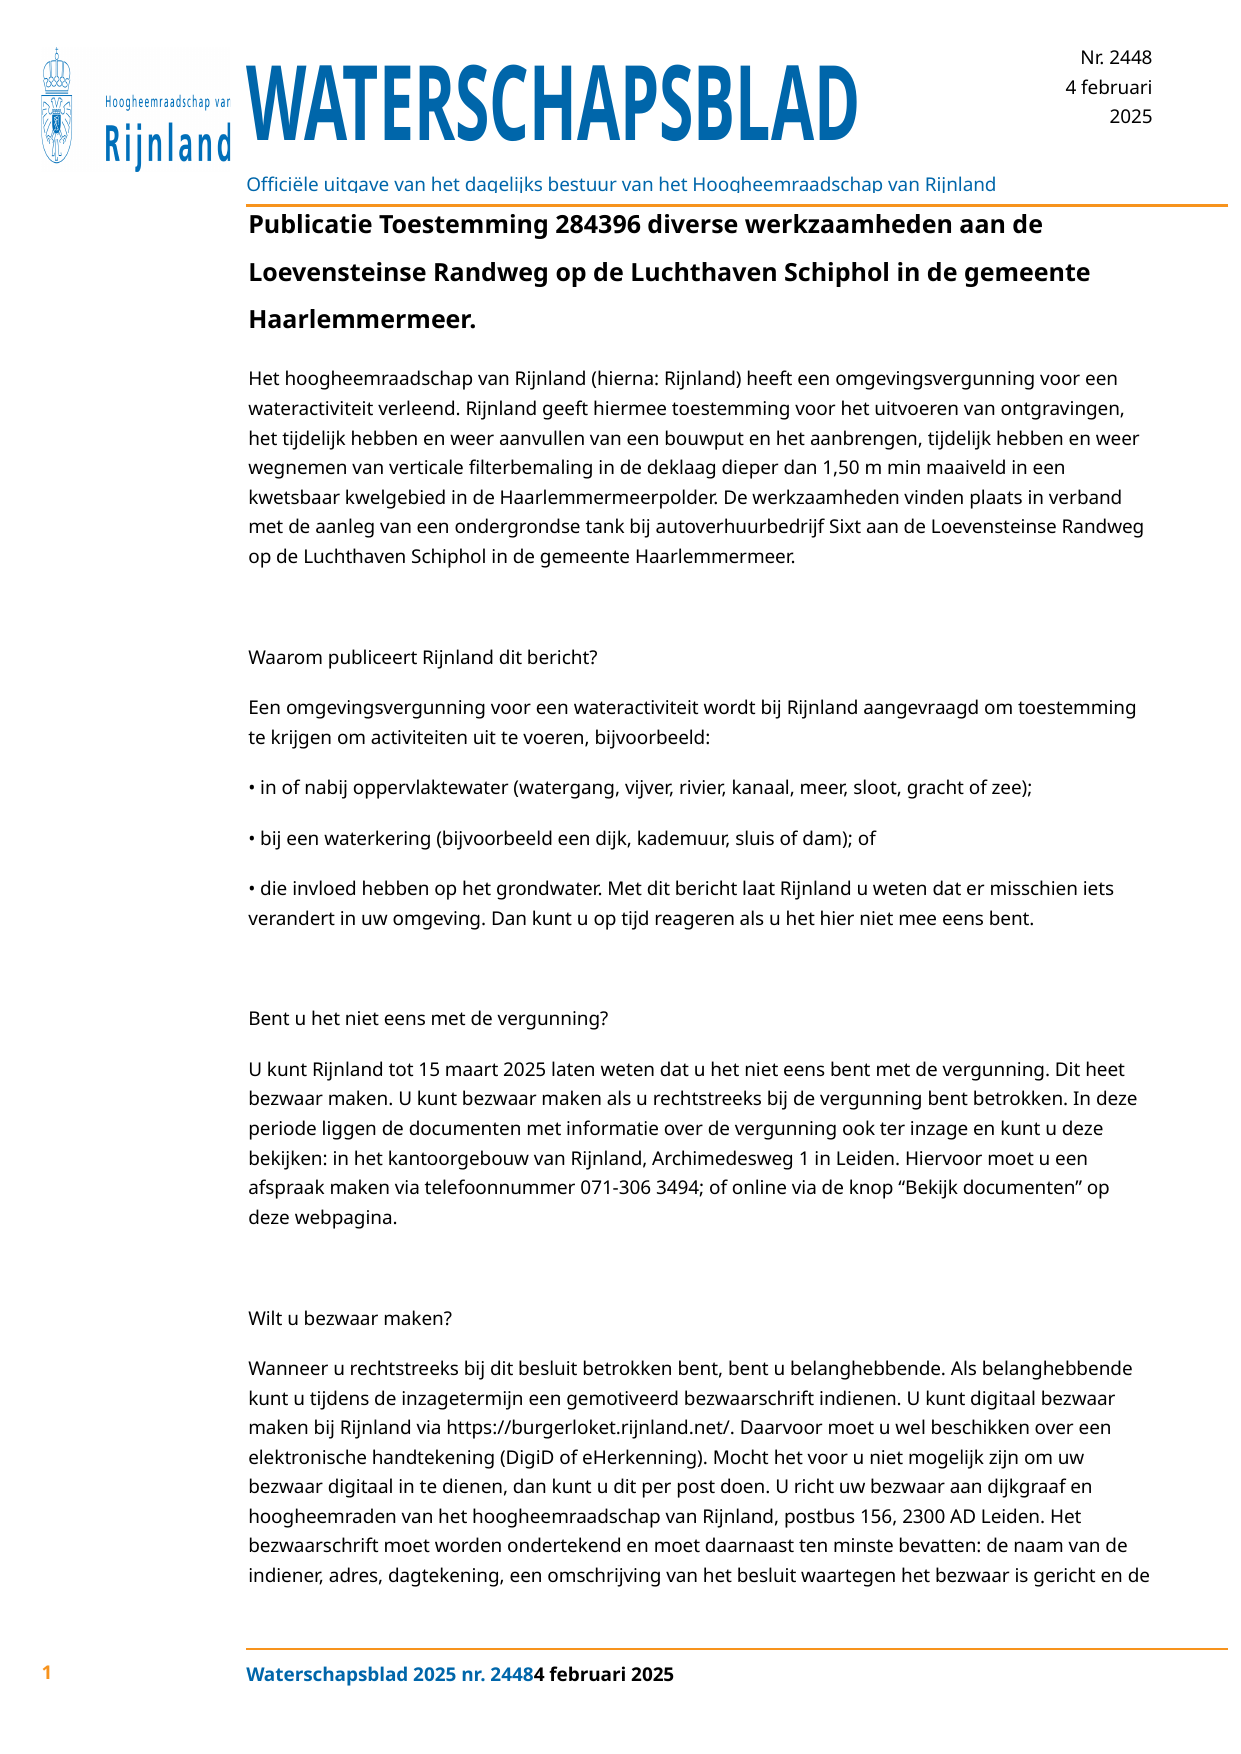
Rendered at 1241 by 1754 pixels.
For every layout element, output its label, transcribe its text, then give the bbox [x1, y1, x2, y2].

text Wilt u bezwaar maken? [248, 1305, 1152, 1330]
text Een omgevingsvergunning voor een wateractiviteit wordt bij Rijnland aangevraagd om toestemming te krijgen om activiteiten uit te voeren, bijvoorbeeld: [248, 694, 1152, 749]
text • in of nabij oppervlaktewater (watergang, vijver, rivier, kanaal, meer, sloot, gracht of zee); [248, 774, 1152, 800]
text Wanneer u rechtstreeks bij dit besluit betrokken bent, bent u belanghebbende. Als belanghebbende kunt u tijdens de inzagetermijn een gemotiveerd bezwaarschrift indienen. U kunt digitaal bezwaar maken bij Rijnland via https://burgerloket.rijnland.net/. Daarvoor moet u wel beschikken over een elektronische handtekening (DigiD of eHerkenning). Mocht het voor u niet mogelijk zijn om uw bezwaar digitaal in te dienen, dan kunt u dit per post doen. U richt uw bezwaar aan dijkgraaf en hoogheemraden van het hoogheemraadschap van Rijnland, postbus 156, 2300 AD Leiden. Het bezwaarschrift moet worden ondertekend en moet daarnaast ten minste bevatten: de naam van de indiener, adres, dagtekening, een omschrijving van het besluit waartegen het bezwaar is gericht en de [248, 1355, 1152, 1588]
text • die invloed hebben op het grondwater. Met dit bericht laat Rijnland u weten dat er misschien iets verandert in uw omgeving. Dan kunt u op tijd reageren als u het hier niet mee eens bent. [248, 875, 1152, 930]
text Bent u het niet eens met de vergunning? [248, 1006, 1152, 1031]
text Waarom publiceert Rijnland dit bericht? [248, 644, 1152, 669]
text Publicatie Toestemming 284396 diverse werkzaamheden aan de Loevensteinse Randweg op de Luchthaven Schiphol in de gemeente Haarlemmermeer. [248, 207, 1152, 336]
text • bij een waterkering (bijvoorbeeld een dijk, kademuur, sluis of dam); of [248, 825, 1152, 850]
text Het hoogheemraadschap van Rijnland (hierna: Rijnland) heeft een omgevingsvergunning voor een wateractiviteit verleend. Rijnland geeft hiermee toestemming voor het uitvoeren van ontgravingen, het tijdelijk hebben en weer aanvullen van een bouwput en het aanbrengen, tijdelijk hebben en weer wegnemen van verticale filterbemaling in de deklaag dieper dan 1,50 m min maaiveld in een kwetsbaar kwelgebied in de Haarlemmermeerpolder. De werkzaamheden vinden plaats in verband met de aanleg van een ondergrondse tank bij autoverhuurbedrijf Sixt aan de Loevensteinse Randweg op de Luchthaven Schiphol in de gemeente Haarlemmermeer. [248, 366, 1152, 569]
picture [41, 47, 231, 172]
text U kunt Rijnland tot 15 maart 2025 laten weten dat u het niet eens bent met de vergunning. Dit heet bezwaar maken. U kunt bezwaar maken als u rechtstreeks bij de vergunning bent betrokken. In deze periode liggen de documenten met informatie over de vergunning ook ter inzage en kunt u deze bekijken: in het kantoorgebouw van Rijnland, Archimedesweg 1 in Leiden. Hiervoor moet u een afspraak maken via telefoonnummer 071-306 3494; of online via de knop “Bekijk documenten” op deze webpagina. [248, 1056, 1152, 1229]
